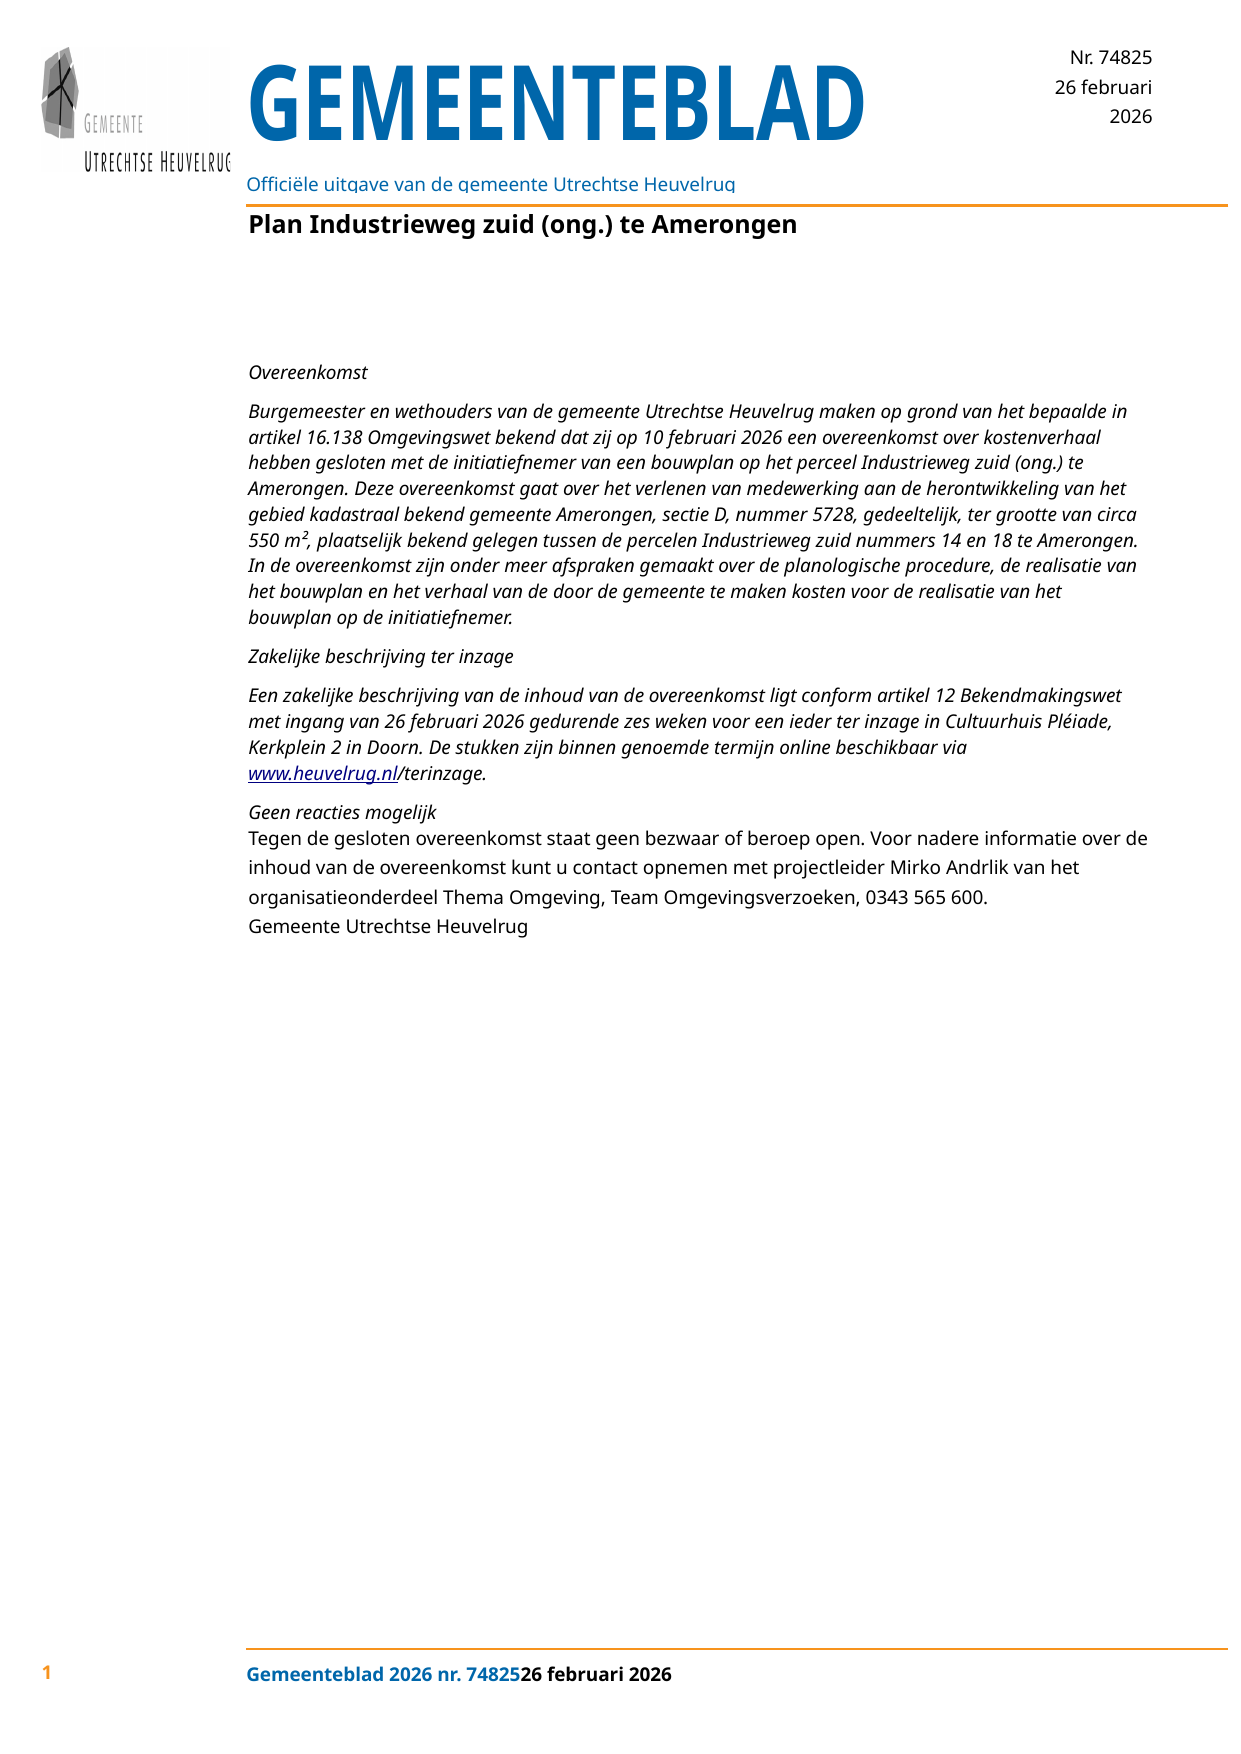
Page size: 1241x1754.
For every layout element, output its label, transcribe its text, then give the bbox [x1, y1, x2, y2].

text Gemeente Utrechtse Heuvelrug [248, 913, 1152, 939]
text Burgemeester en wethouders van de gemeente Utrechtse Heuvelrug maken op grond van het bepaalde in artikel 16.138 Omgevingswet bekend dat zij op 10 februari 2026 een overeenkomst over kostenverhaal hebben gesloten met de initiatiefnemer van een bouwplan op het perceel Industrieweg zuid (ong.) te Amerongen. Deze overeenkomst gaat over het verlenen van medewerking aan de herontwikkeling van het gebied kadastraal bekend gemeente Amerongen, sectie D, nummer 5728, gedeeltelijk, ter grootte van circa 550 m², plaatselijk bekend gelegen tussen de percelen Industrieweg zuid nummers 14 en 18 te Amerongen. In de overeenkomst zijn onder meer afspraken gemaakt over de planologische procedure, de realisatie van het bouwplan en het verhaal van de door de gemeente te maken kosten voor de realisatie van het bouwplan op de initiatiefnemer. [248, 398, 1152, 630]
text Tegen de gesloten overeenkomst staat geen bezwaar of beroep open. Voor nadere informatie over de inhoud van de overeenkomst kunt u contact opnemen met projectleider Mirko Andrlik van het organisatieonderdeel Thema Omgeving, Team Omgevingsverzoeken, 0343 565 600. [248, 825, 1152, 909]
picture [41, 47, 231, 172]
text Geen reacties mogelijk [248, 799, 1152, 825]
text Plan Industrieweg zuid (ong.) te Amerongen [248, 207, 1152, 241]
text Overeenkomst [248, 359, 1152, 384]
text Zakelijke beschrijving ter inzage [248, 643, 1152, 669]
text Een zakelijke beschrijving van de inhoud van de overeenkomst ligt conform artikel 12 Bekendmakingswet met ingang van 26 februari 2026 gedurende zes weken voor een ieder ter inzage in Cultuurhuis Pléiade, Kerkplein 2 in Doorn. De stukken zijn binnen genoemde termijn online beschikbaar via www.heuvelrug.nl/terinzage. [248, 682, 1152, 785]
